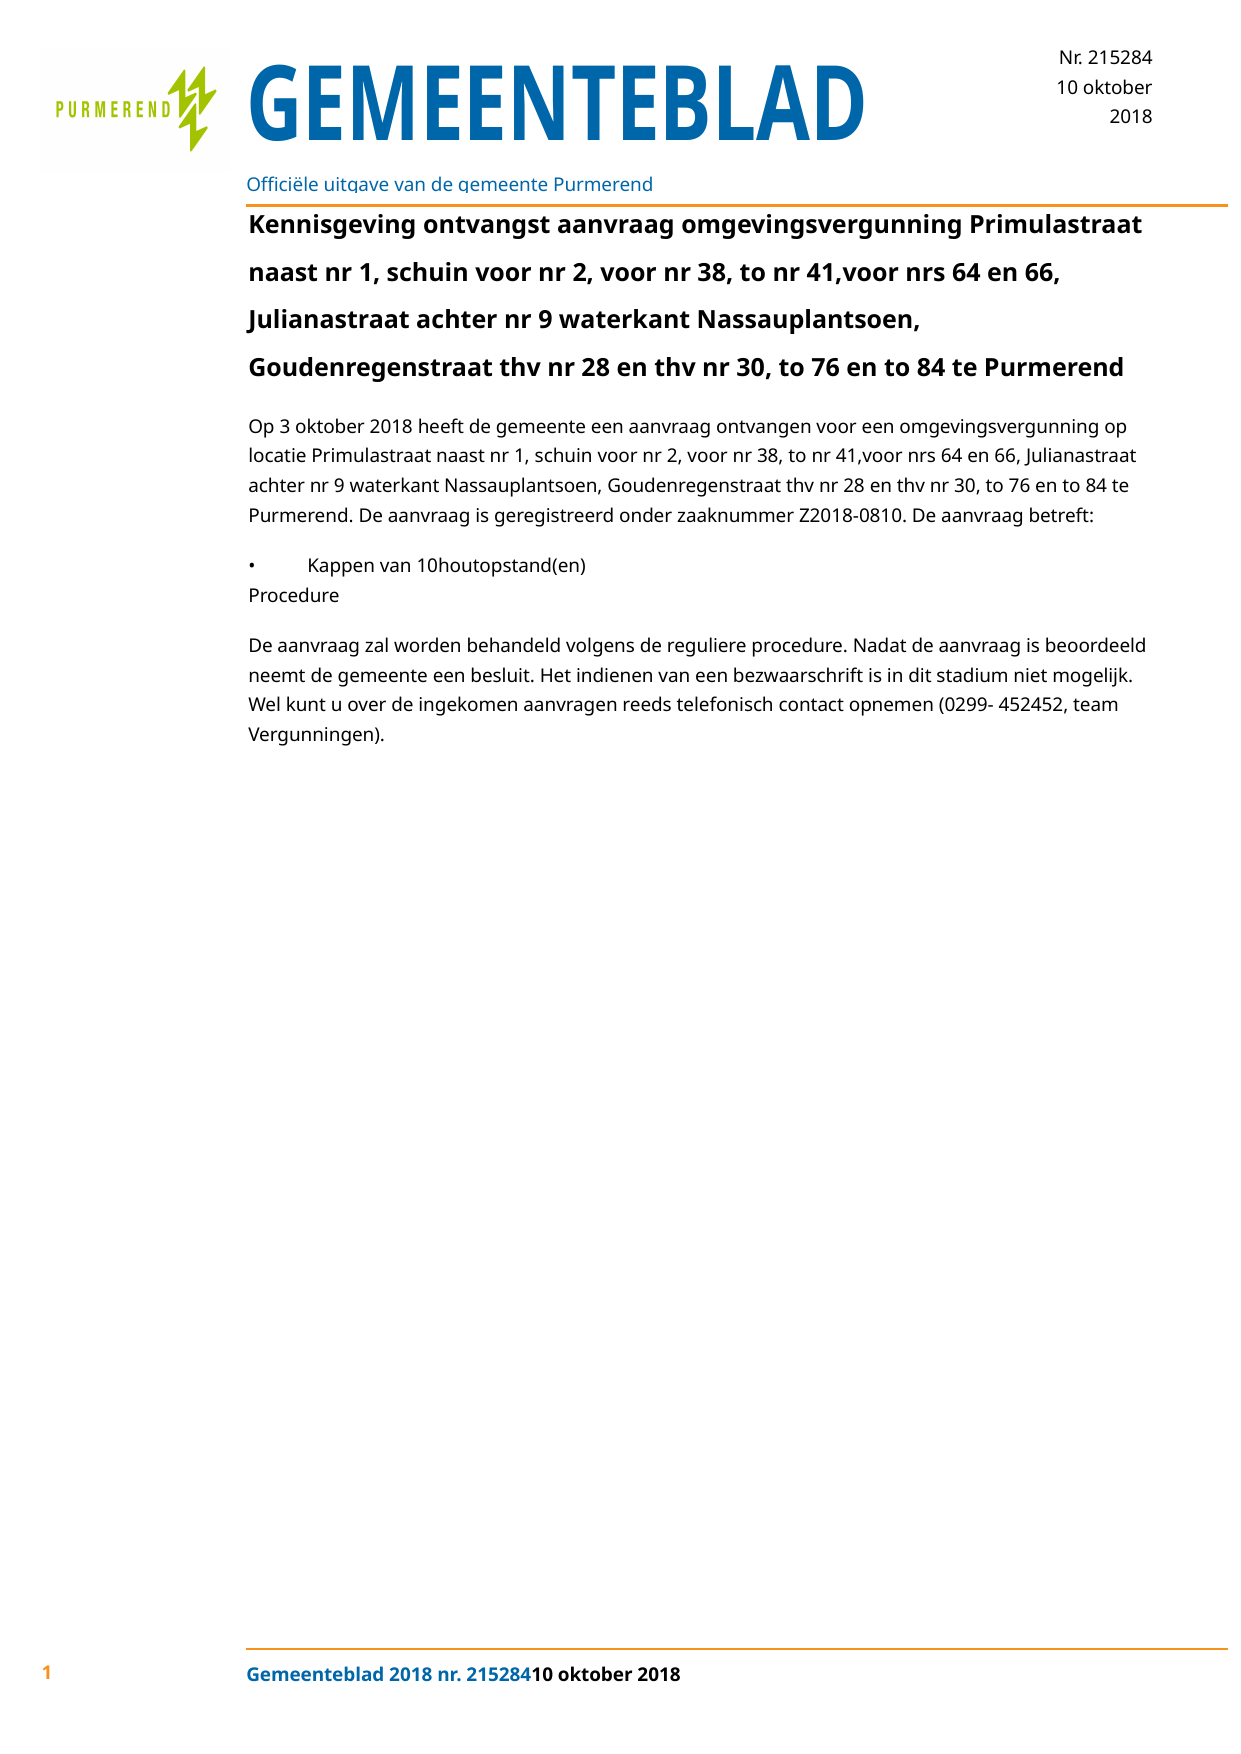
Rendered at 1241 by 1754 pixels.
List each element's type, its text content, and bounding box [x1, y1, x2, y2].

picture [41, 47, 231, 172]
text De aanvraag zal worden behandeld volgens de reguliere procedure. Nadat de aanvraag is beoordeeld neemt de gemeente een besluit. Het indienen van een bezwaarschrift is in dit stadium niet mogelijk. Wel kunt u over de ingekomen aanvragen reeds telefonisch contact opnemen (0299- 452452, team Vergunningen). [248, 632, 1152, 747]
text Procedure [248, 582, 1152, 608]
text Op 3 oktober 2018 heeft de gemeente een aanvraag ontvangen voor een omgevingsvergunning op locatie Primulastraat naast nr 1, schuin voor nr 2, voor nr 38, to nr 41,voor nrs 64 en 66, Julianastraat achter nr 9 waterkant Nassauplantsoen, Goudenregenstraat thv nr 28 en thv nr 30, to 76 en to 84 te Purmerend. De aanvraag is geregistreerd onder zaaknummer Z2018-0810. De aanvraag betreft: [248, 413, 1152, 528]
text Kennisgeving ontvangst aanvraag omgevingsvergunning Primulastraat naast nr 1, schuin voor nr 2, voor nr 38, to nr 41,voor nrs 64 en 66, Julianastraat achter nr 9 waterkant Nassauplantsoen, Goudenregenstraat thv nr 28 en thv nr 30, to 76 en to 84 te Purmerend [248, 207, 1152, 384]
list Kappen van 10houtopstand(en) [248, 552, 1152, 578]
